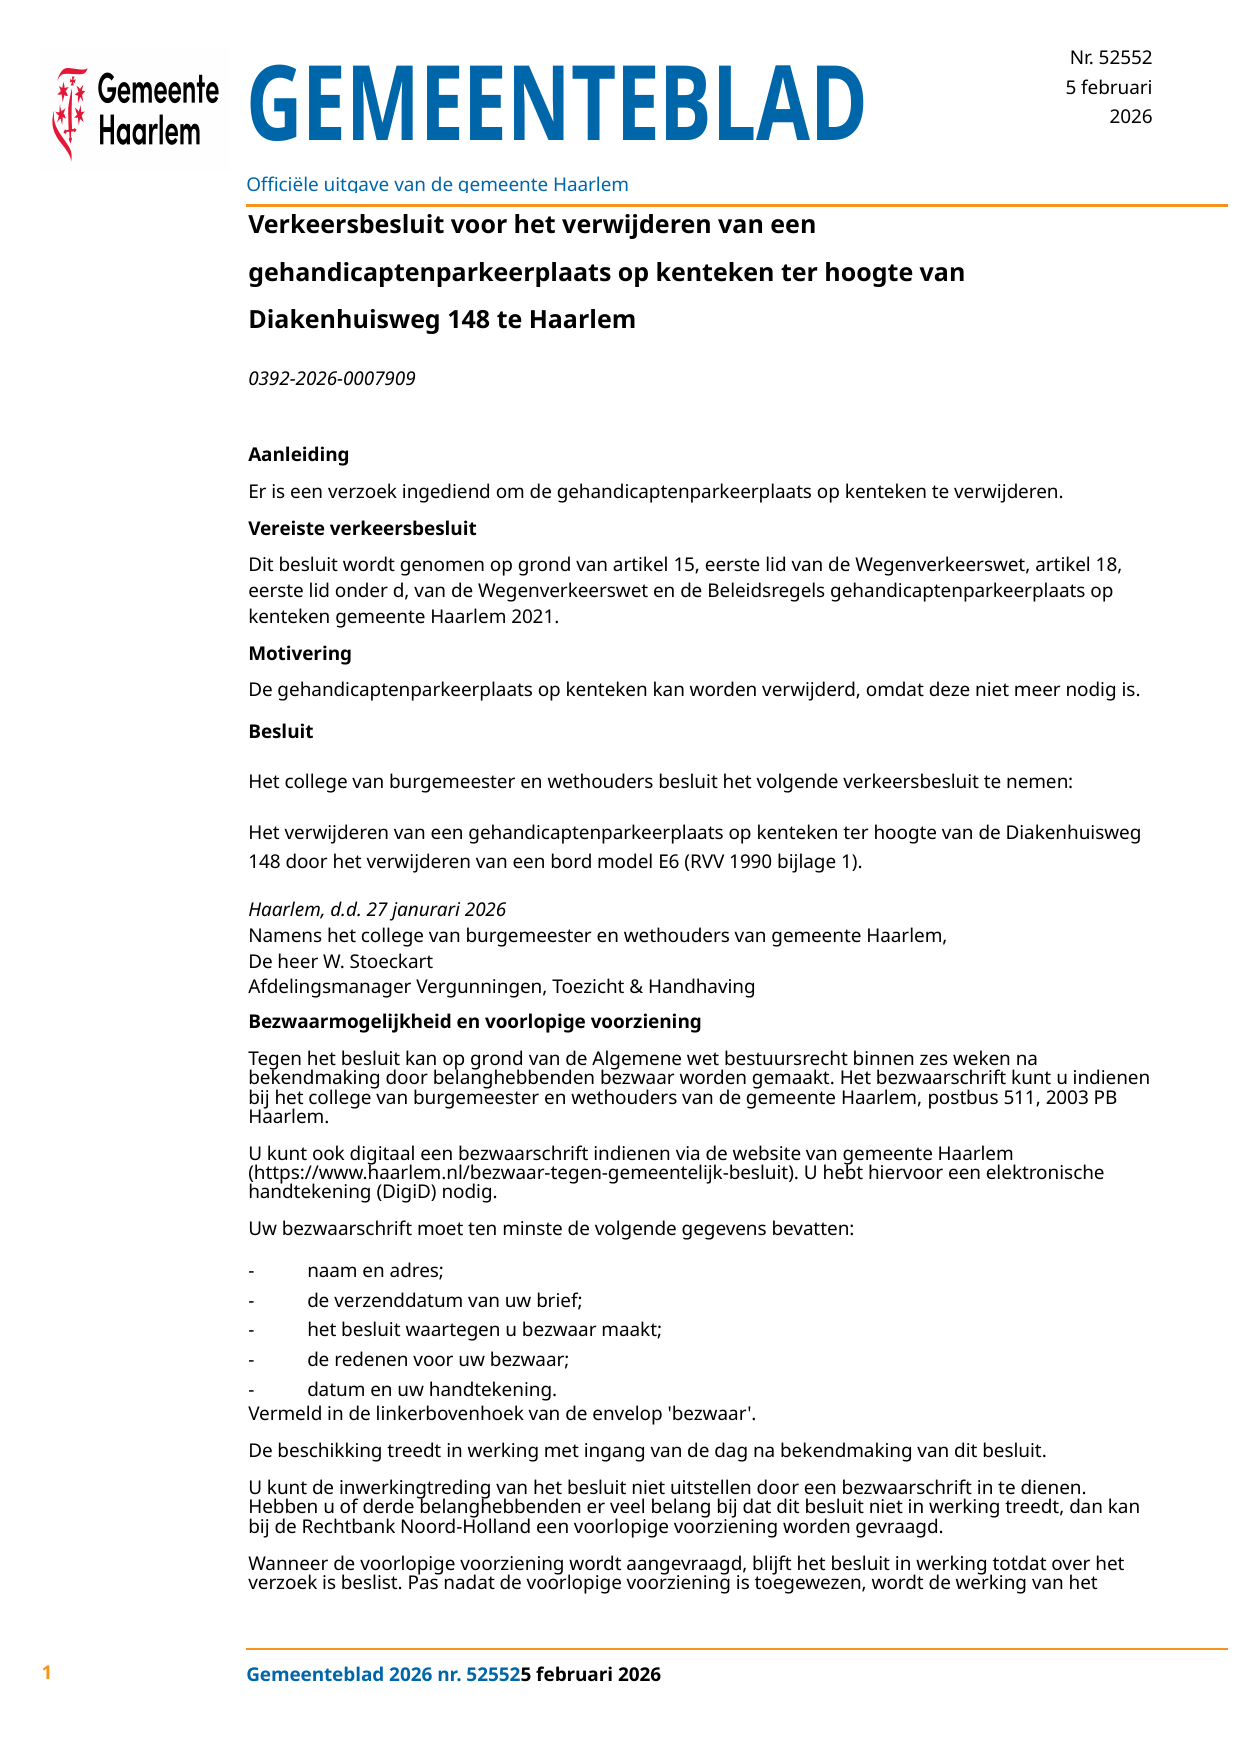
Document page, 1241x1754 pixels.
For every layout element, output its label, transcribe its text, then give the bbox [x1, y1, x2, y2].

text 0392-2026-0007909 [248, 366, 1152, 391]
text U kunt de inwerkingtreding van het besluit niet uitstellen door een bezwaarschrift in te dienen. Hebben u of derde belanghebbenden er veel belang bij dat dit besluit niet in werking treedt, dan kan bij de Rechtbank Noord-Holland een voorlopige voorziening worden gevraagd. [248, 1479, 1152, 1537]
text Afdelingsmanager Vergunningen, Toezicht & Handhaving [248, 974, 1152, 999]
text Namens het college van burgemeester en wethouders van gemeente Haarlem, [248, 922, 1152, 948]
text Uw bezwaarschrift moet ten minste de volgende gegevens bevatten: [248, 1220, 1152, 1240]
text Het verwijderen van een gehandicaptenparkeerplaats op kenteken ter hoogte van de Diakenhuisweg 148 door het verwijderen van een bord model E6 (RVV 1990 bijlage 1). [248, 819, 1152, 874]
text De beschikking treedt in werking met ingang van de dag na bekendmaking van dit besluit. [248, 1442, 1152, 1462]
list datum en uw handtekening. [248, 1376, 1152, 1401]
picture [41, 47, 231, 172]
text De heer W. Stoeckart [248, 948, 1152, 974]
text Vermeld in de linkerbovenhoek van de envelop 'bezwaar'. [248, 1405, 1152, 1424]
text Motivering [248, 640, 1152, 665]
text Besluit [248, 718, 1152, 744]
text Verkeersbesluit voor het verwijderen van een gehandicaptenparkeerplaats op kenteken ter hoogte van Diakenhuisweg 148 te Haarlem [248, 207, 1152, 336]
list de redenen voor uw bezwaar; [248, 1346, 1152, 1372]
text Het college van burgemeester en wethouders besluit het volgende verkeersbesluit te nemen: [248, 769, 1152, 794]
text Dit besluit wordt genomen op grond van artikel 15, eerste lid van de Wegenverkeerswet, artikel 18, eerste lid onder d, van de Wegenverkeerswet en de Beleidsregels gehandicaptenparkeerplaats op kenteken gemeente Haarlem 2021. [248, 552, 1152, 629]
text Wanneer de voorlopige voorziening wordt aangevraagd, blijft het besluit in werking totdat over het verzoek is beslist. Pas nadat de voorlopige voorziening is toegewezen, wordt de werking van het [248, 1555, 1152, 1593]
list het besluit waartegen u bezwaar maakt; [248, 1317, 1152, 1342]
text U kunt ook digitaal een bezwaarschrift indienen via de website van gemeente Haarlem (https://www.haarlem.nl/bezwaar-tegen-gemeentelijk-besluit). U hebt hiervoor een elektronische handtekening (DigiD) nodig. [248, 1145, 1152, 1203]
text Bezwaarmogelijkheid en voorlopige voorziening [248, 1013, 1152, 1032]
text Haarlem, d.d. 27 janurari 2026 [248, 897, 1152, 922]
text De gehandicaptenparkeerplaats op kenteken kan worden verwijderd, omdat deze niet meer nodig is. [248, 676, 1152, 702]
text Tegen het besluit kan op grond van de Algemene wet bestuursrecht binnen zes weken na bekendmaking door belanghebbenden bezwaar worden gemaakt. Het bezwaarschrift kunt u indienen bij het college van burgemeester en wethouders van de gemeente Haarlem, postbus 511, 2003 PB Haarlem. [248, 1050, 1152, 1127]
text Er is een verzoek ingediend om de gehandicaptenparkeerplaats op kenteken te verwijderen. [248, 478, 1152, 504]
text Vereiste verkeersbesluit [248, 515, 1152, 541]
list de verzenddatum van uw brief; [248, 1287, 1152, 1313]
list naam en adres; [248, 1257, 1152, 1283]
text Aanleiding [248, 442, 1152, 467]
